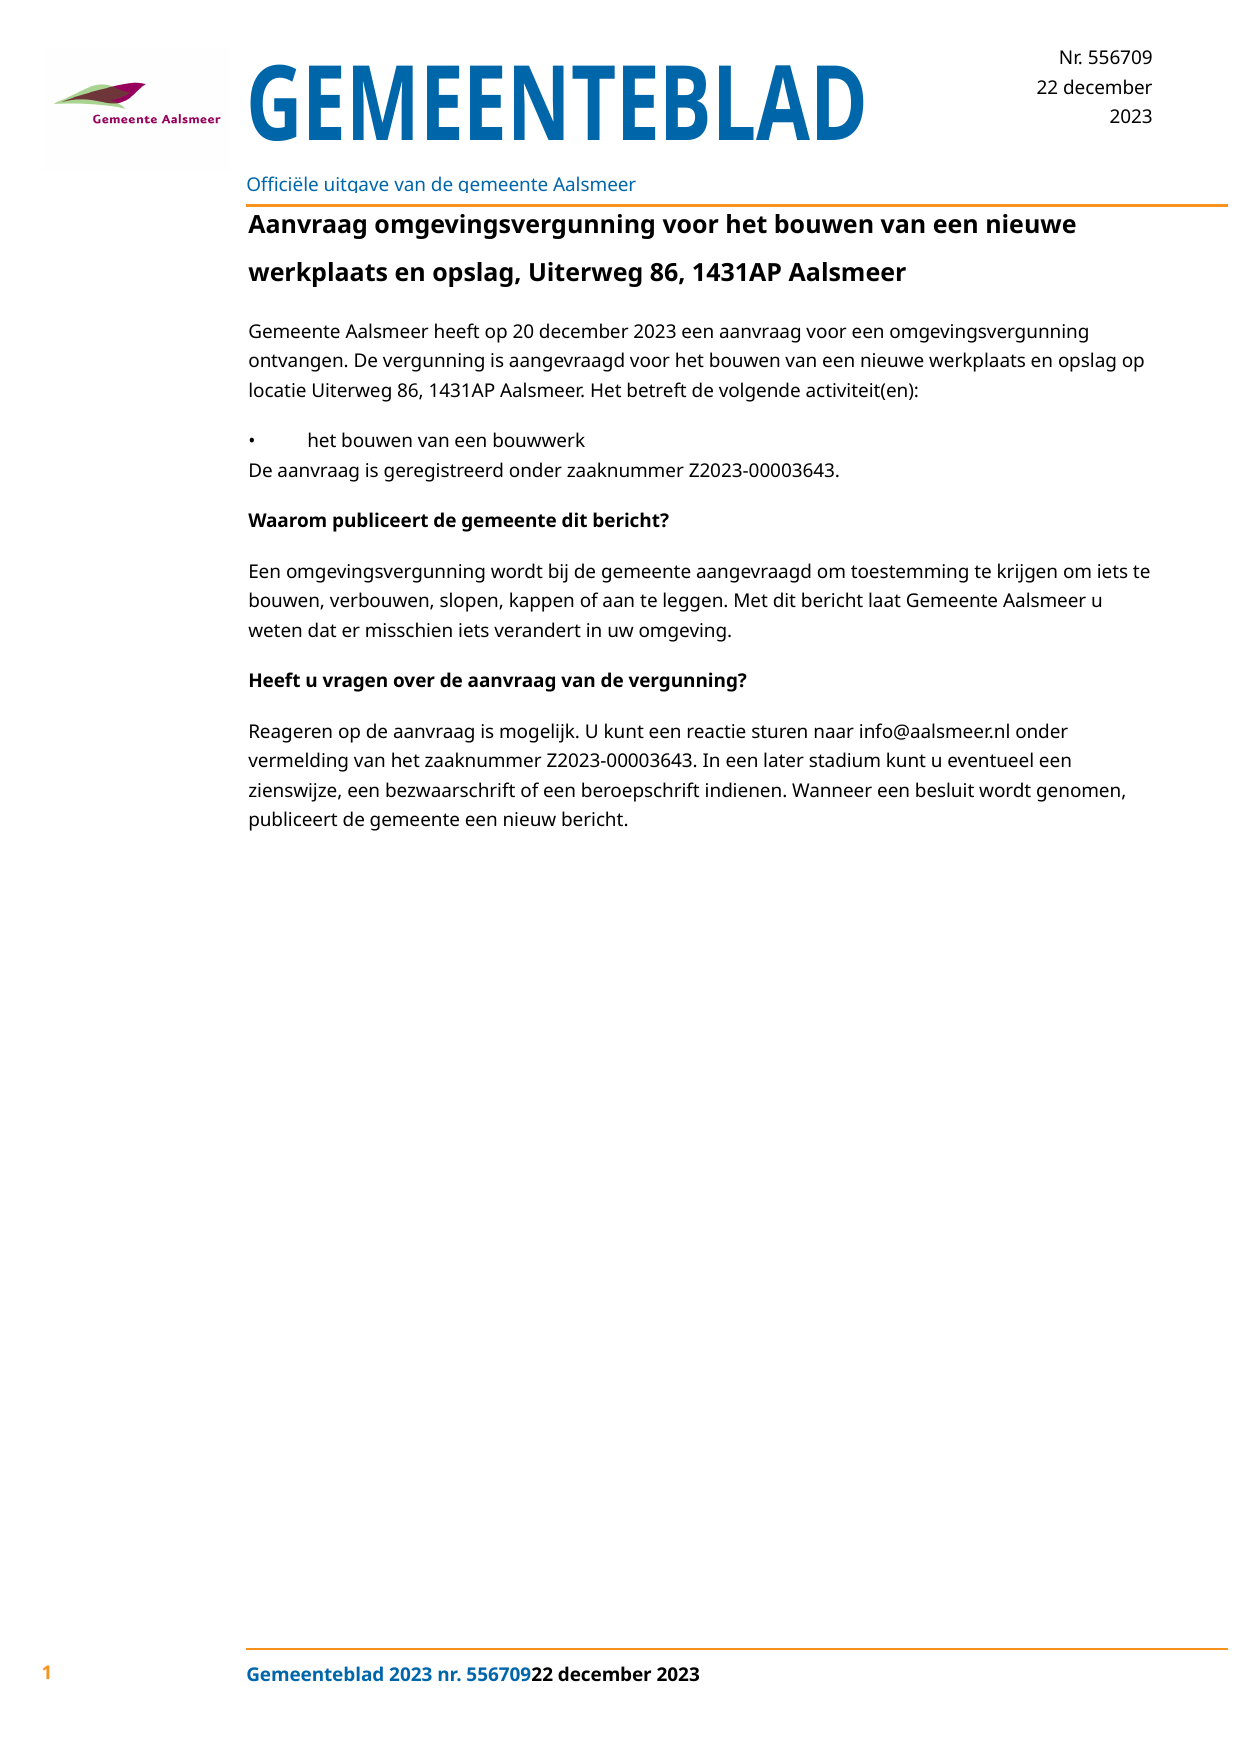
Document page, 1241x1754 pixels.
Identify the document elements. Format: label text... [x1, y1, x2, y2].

text Aanvraag omgevingsvergunning voor het bouwen van een nieuwe werkplaats en opslag, Uiterweg 86, 1431AP Aalsmeer [248, 207, 1152, 288]
text Heeft u vragen over de aanvraag van de vergunning? [248, 667, 1152, 693]
picture [41, 47, 231, 172]
text Waarom publiceert de gemeente dit bericht? [248, 507, 1152, 533]
text De aanvraag is geregistreerd onder zaaknummer Z2023-00003643. [248, 457, 1152, 483]
text Een omgevingsvergunning wordt bij de gemeente aangevraagd om toestemming te krijgen om iets te bouwen, verbouwen, slopen, kappen of aan te leggen. Met dit bericht laat Gemeente Aalsmeer u weten dat er misschien iets verandert in uw omgeving. [248, 558, 1152, 643]
text Gemeente Aalsmeer heeft op 20 december 2023 een aanvraag voor een omgevingsvergunning ontvangen. De vergunning is aangevraagd voor het bouwen van een nieuwe werkplaats en opslag op locatie Uiterweg 86, 1431AP Aalsmeer. Het betreft de volgende activiteit(en): [248, 318, 1152, 403]
text Reageren op de aanvraag is mogelijk. U kunt een reactie sturen naar info@aalsmeer.nl onder vermelding van het zaaknummer Z2023-00003643. In een later stadium kunt u eventueel een zienswijze, een bezwaarschrift of een beroepschrift indienen. Wanneer een besluit wordt genomen, publiceert de gemeente een nieuw bericht. [248, 718, 1152, 832]
list het bouwen van een bouwwerk [248, 427, 1152, 453]
